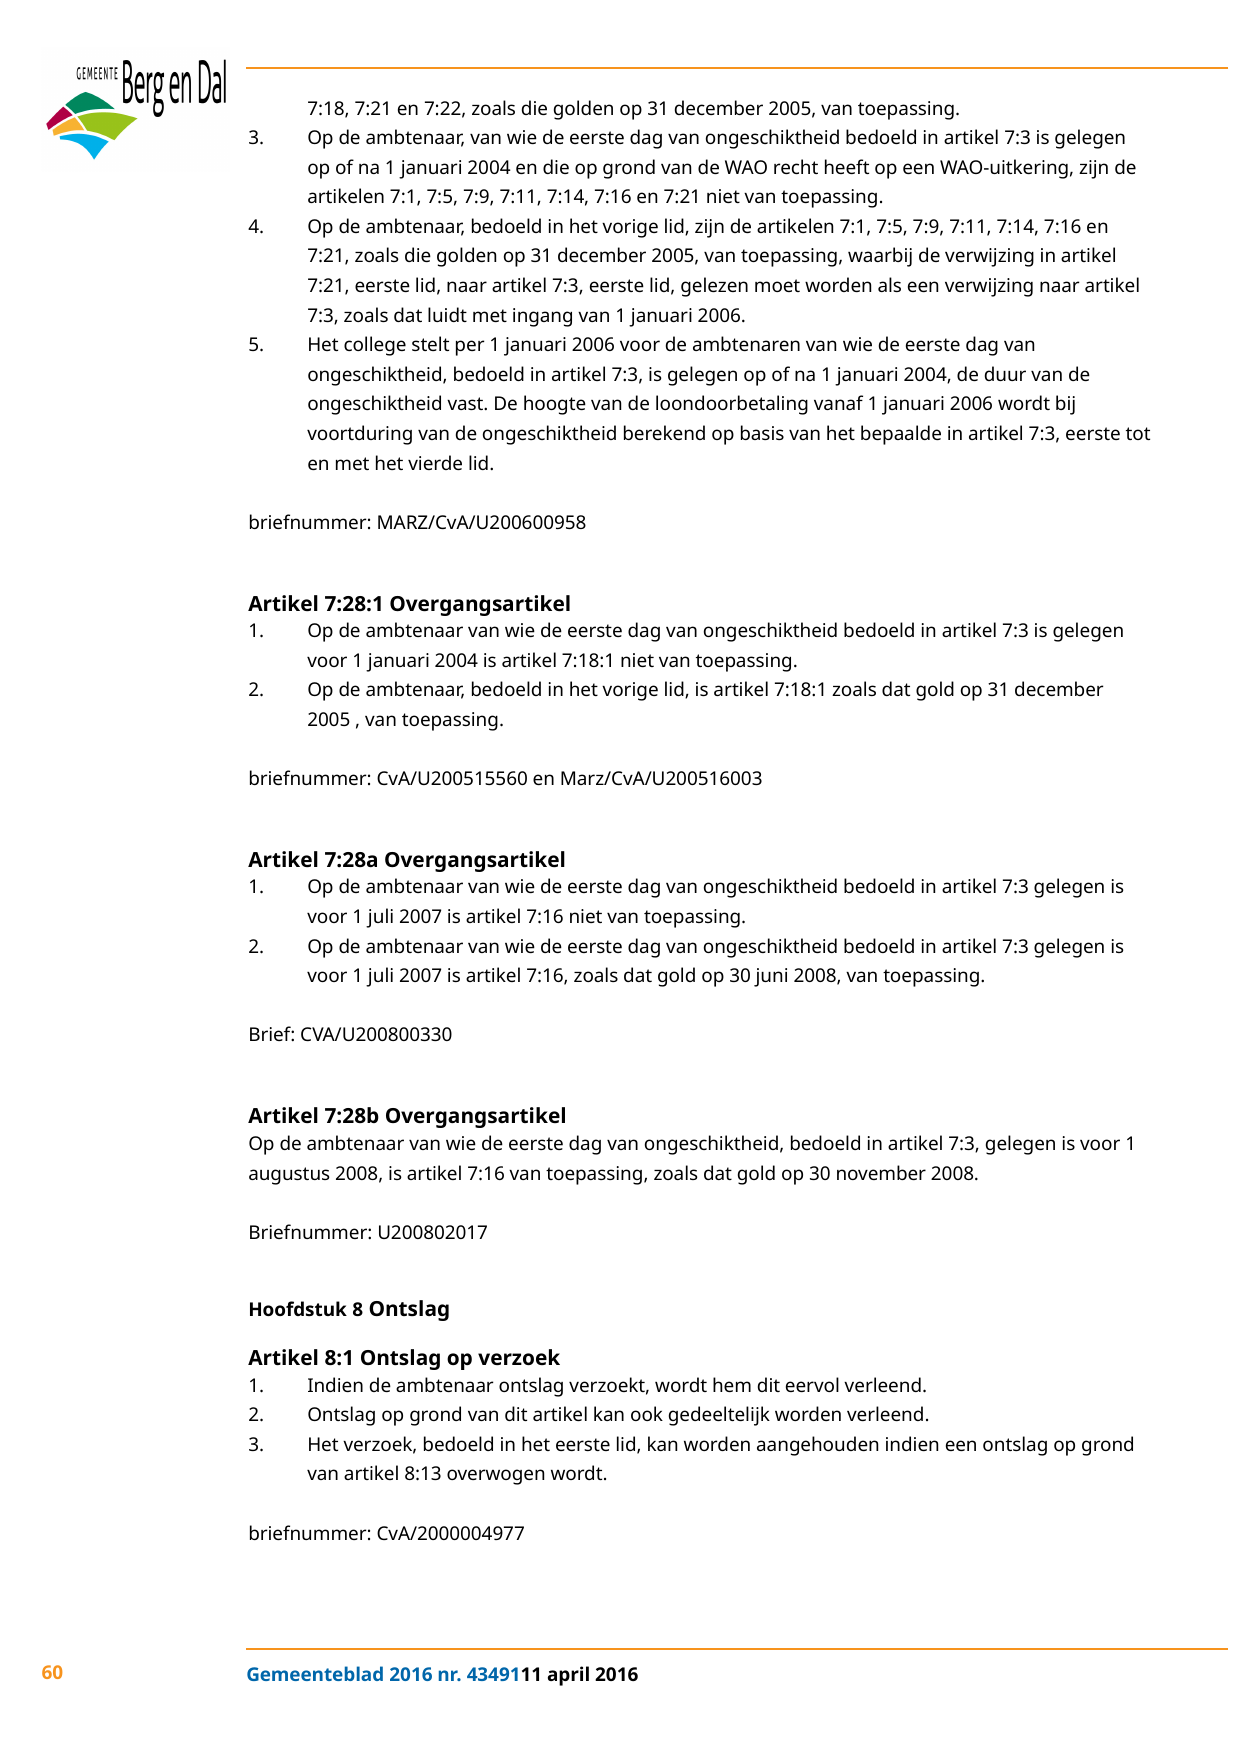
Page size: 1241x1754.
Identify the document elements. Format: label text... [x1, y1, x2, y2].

list 7:18, 7:21 en 7:22, zoals die golden op 31 december 2005, van toepassing. [248, 95, 1152, 121]
text Briefnummer: U200802017 [248, 1219, 1152, 1244]
text Artikel 8:1 Ontslag op verzoek [248, 1343, 1152, 1372]
list Ontslag op grond van dit artikel kan ook gedeeltelijk worden verleend. [248, 1401, 1152, 1427]
text Artikel 7:28a Overgangsartikel [248, 845, 1152, 874]
text Artikel 7:28:1 Overgangsartikel [248, 589, 1152, 617]
list Op de ambtenaar, bedoeld in het vorige lid, zijn de artikelen 7:1, 7:5, 7:9, 7:11, 7:14, 7:16 en 7:21, zoals die golden op 31 december 2005, van toepassing, waarbij de verwijzing in artikel 7:21, eerste lid, naar artikel 7:3, eerste lid, gelezen moet worden als een verwijzing naar artikel 7:3, zoals dat luidt met ingang van 1 januari 2006. [248, 213, 1152, 328]
list Indien de ambtenaar ontslag verzoekt, wordt hem dit eervol verleend. [248, 1372, 1152, 1397]
list Het verzoek, bedoeld in het eerste lid, kan worden aangehouden indien een ontslag op grond van artikel 8:13 overwogen wordt. [248, 1431, 1152, 1486]
text briefnummer: MARZ/CvA/U200600958 [248, 509, 1152, 535]
list Op de ambtenaar van wie de eerste dag van ongeschiktheid bedoeld in artikel 7:3 is gelegen voor 1 januari 2004 is artikel 7:18:1 niet van toepassing. [248, 617, 1152, 673]
list Het college stelt per 1 januari 2006 voor de ambtenaren van wie de eerste dag van ongeschiktheid, bedoeld in artikel 7:3, is gelegen op of na 1 januari 2004, de duur van de ongeschiktheid vast. De hoogte van de loondoorbetaling vanaf 1 januari 2006 wordt bij voortduring van de ongeschiktheid berekend op basis van het bepaalde in artikel 7:3, eerste tot en met het vierde lid. [248, 331, 1152, 476]
list Op de ambtenaar van wie de eerste dag van ongeschiktheid bedoeld in artikel 7:3 gelegen is voor 1 juli 2007 is artikel 7:16 niet van toepassing. [248, 874, 1152, 929]
text Brief: CVA/U200800330 [248, 1022, 1152, 1047]
list Op de ambtenaar, van wie de eerste dag van ongeschiktheid bedoeld in artikel 7:3 is gelegen op of na 1 januari 2004 en die op grond van de WAO recht heeft op een WAO-uitkering, zijn de artikelen 7:1, 7:5, 7:9, 7:11, 7:14, 7:16 en 7:21 niet van toepassing. [248, 124, 1152, 209]
text Hoofdstuk 8 Ontslag [248, 1294, 1152, 1322]
text briefnummer: CvA/2000004977 [248, 1520, 1152, 1545]
list Op de ambtenaar van wie de eerste dag van ongeschiktheid bedoeld in artikel 7:3 gelegen is voor 1 juli 2007 is artikel 7:16, zoals dat gold op 30 juni 2008, van toepassing. [248, 933, 1152, 988]
picture [41, 47, 231, 172]
text Artikel 7:28b Overgangsartikel [248, 1102, 1152, 1130]
text Op de ambtenaar van wie de eerste dag van ongeschiktheid, bedoeld in artikel 7:3, gelegen is voor 1 augustus 2008, is artikel 7:16 van toepassing, zoals dat gold op 30 november 2008. [248, 1130, 1152, 1185]
text briefnummer: CvA/U200515560 en Marz/CvA/U200516003 [248, 765, 1152, 791]
list Op de ambtenaar, bedoeld in het vorige lid, is artikel 7:18:1 zoals dat gold op 31 december 2005 , van toepassing. [248, 677, 1152, 732]
